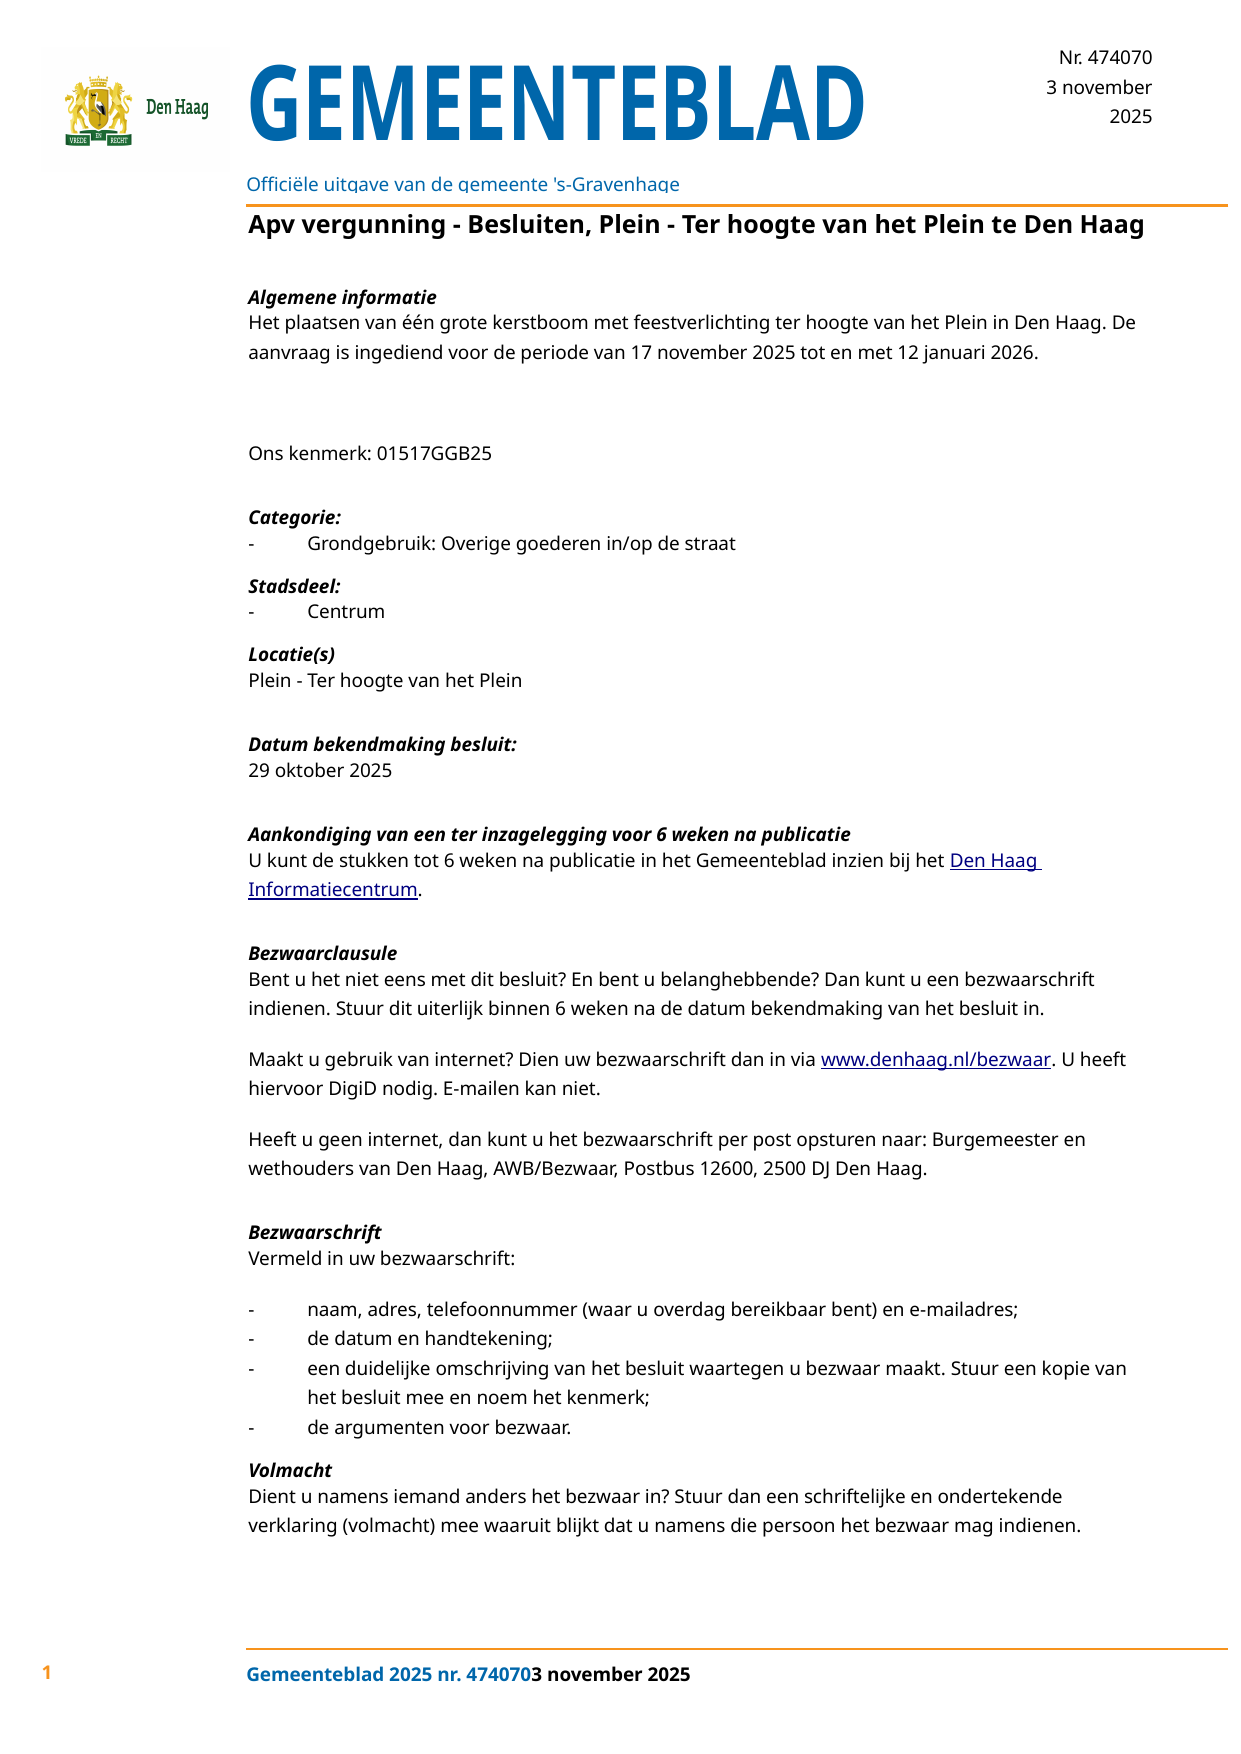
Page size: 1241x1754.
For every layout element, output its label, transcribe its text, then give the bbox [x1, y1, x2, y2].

text U kunt de stukken tot 6 weken na publicatie in het Gemeenteblad inzien bij het Den Haag Informatiecentrum. [248, 847, 1152, 902]
list de argumenten voor bezwaar. [248, 1414, 1152, 1440]
text Locatie(s) [248, 642, 1152, 667]
text Vermeld in uw bezwaarschrift: [248, 1245, 1152, 1271]
list een duidelijke omschrijving van het besluit waartegen u bezwaar maakt. Stuur een kopie van het besluit mee en noem het kenmerk; [248, 1355, 1152, 1410]
list de datum en handtekening; [248, 1325, 1152, 1351]
text Apv vergunning - Besluiten, Plein - Ter hoogte van het Plein te Den Haag [248, 207, 1152, 241]
text Categorie: [248, 504, 1152, 530]
text Bent u het niet eens met dit besluit? En bent u belanghebbende? Dan kunt u een bezwaarschrift indienen. Stuur dit uiterlijk binnen 6 weken na de datum bekendmaking van het besluit in. [248, 966, 1152, 1021]
list Grondgebruik: Overige goederen in/op de straat [248, 530, 1152, 555]
text Het plaatsen van één grote kerstboom met feestverlichting ter hoogte van het Plein in Den Haag. De aanvraag is ingediend voor de periode van 17 november 2025 tot en met 12 januari 2026. [248, 309, 1152, 365]
text 29 oktober 2025 [248, 757, 1152, 783]
text Plein - Ter hoogte van het Plein [248, 667, 1152, 693]
text Aankondiging van een ter inzagelegging voor 6 weken na publicatie [248, 821, 1152, 847]
list naam, adres, telefoonnummer (waar u overdag bereikbaar bent) en e-mailadres; [248, 1296, 1152, 1321]
list Centrum [248, 598, 1152, 624]
text Volmacht [248, 1457, 1152, 1483]
text Bezwaarclausule [248, 940, 1152, 966]
picture [41, 47, 231, 172]
text Dient u namens iemand anders het bezwaar in? Stuur dan een schriftelijke en ondertekende verklaring (volmacht) mee waaruit blijkt dat u namens die persoon het bezwaar mag indienen. [248, 1483, 1152, 1538]
text Stadsdeel: [248, 573, 1152, 598]
text Ons kenmerk: 01517GGB25 [248, 440, 1152, 466]
text Algemene informatie [248, 284, 1152, 309]
text Maakt u gebruik van internet? Dien uw bezwaarschrift dan in via www.denhaag.nl/bezwaar. U heeft hiervoor DigiD nodig. E-mailen kan niet. [248, 1046, 1152, 1101]
text Bezwaarschrift [248, 1219, 1152, 1245]
text Heeft u geen internet, dan kunt u het bezwaarschrift per post opsturen naar: Burgemeester en wethouders van Den Haag, AWB/Bezwaar, Postbus 12600, 2500 DJ Den Haag. [248, 1126, 1152, 1181]
text Datum bekendmaking besluit: [248, 731, 1152, 757]
